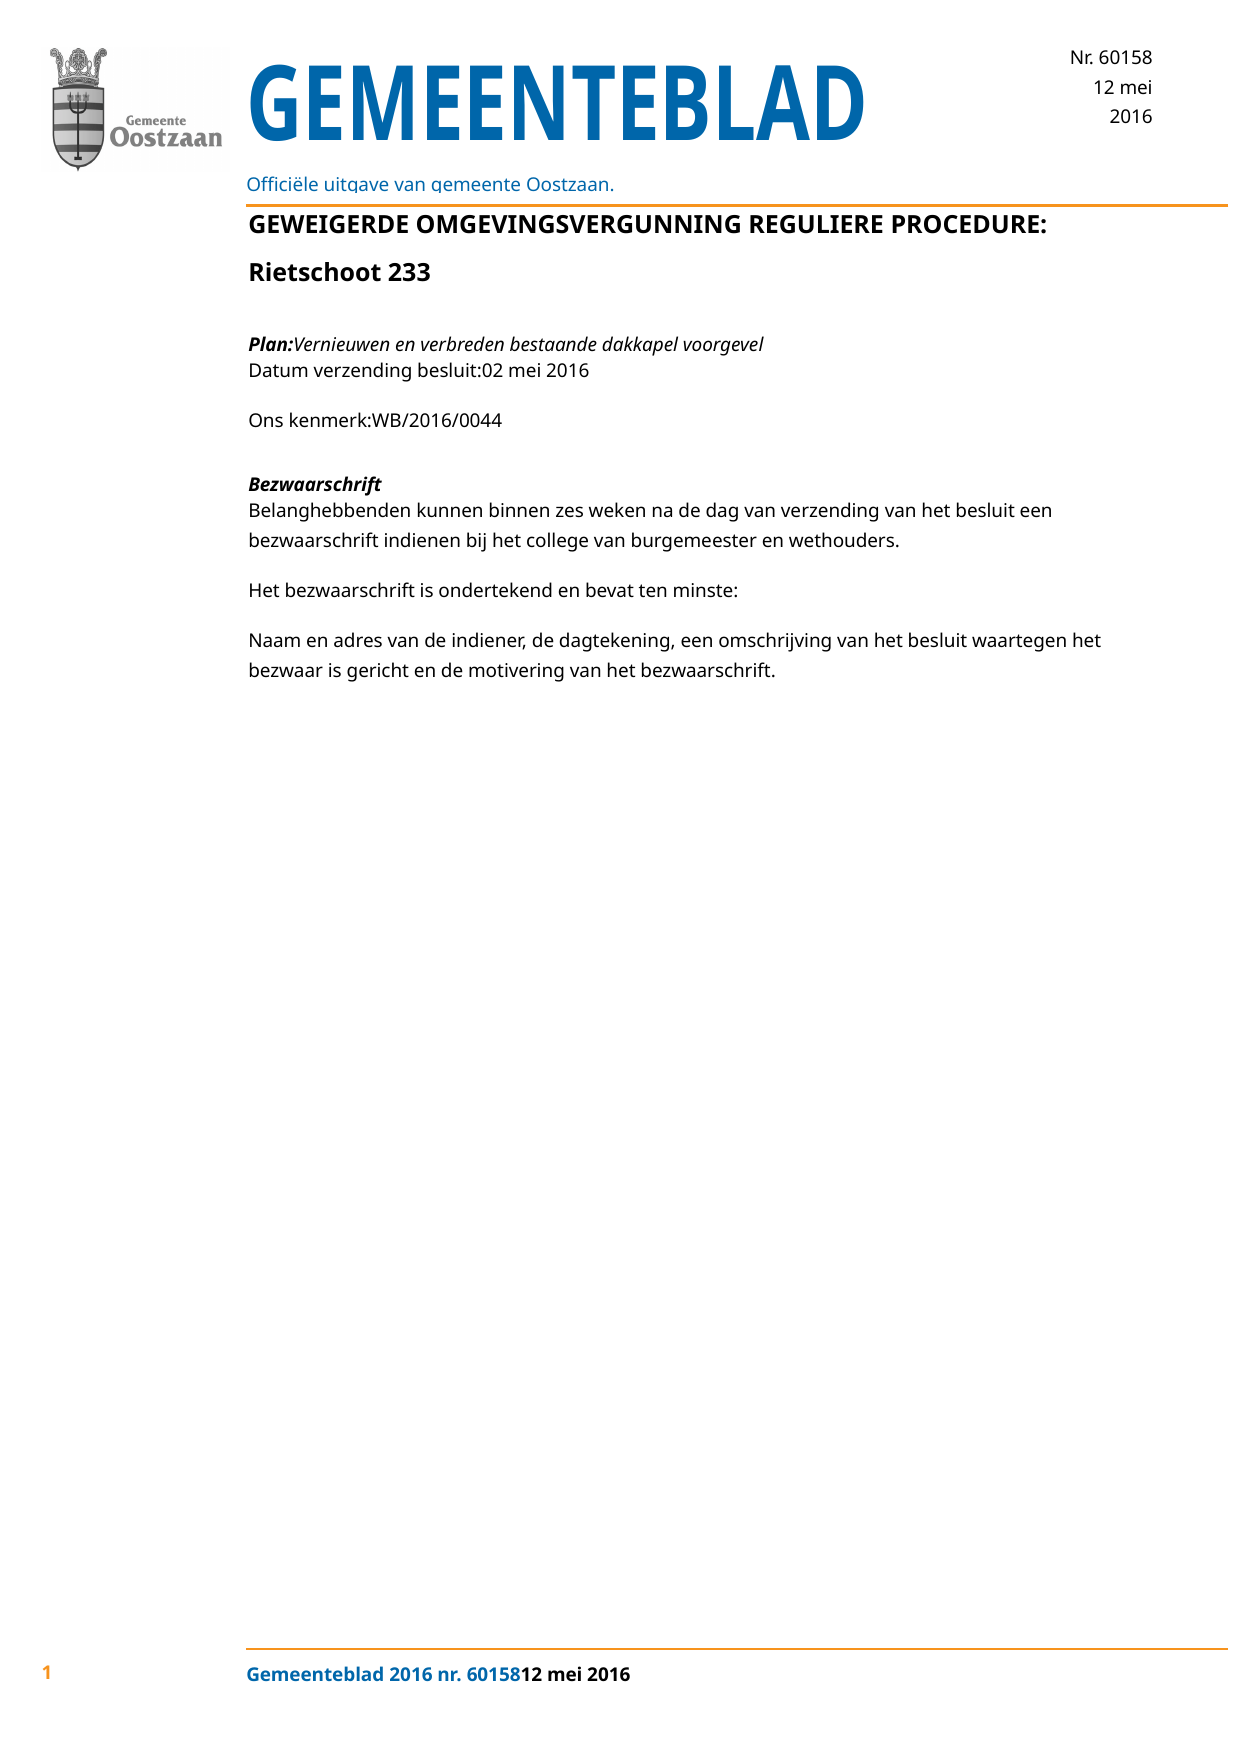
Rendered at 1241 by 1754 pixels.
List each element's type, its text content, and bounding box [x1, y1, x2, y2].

text Het bezwaarschrift is ondertekend en bevat ten minste: [248, 577, 1152, 603]
text Datum verzending besluit:02 mei 2016 [248, 357, 1152, 383]
text Naam en adres van de indiener, de dagtekening, een omschrijving van het besluit waartegen het bezwaar is gericht en de motivering van het bezwaarschrift. [248, 628, 1152, 683]
text Plan:Vernieuwen en verbreden bestaande dakkapel voorgevel [248, 331, 1152, 357]
text GEWEIGERDE OMGEVINGSVERGUNNING REGULIERE PROCEDURE: Rietschoot 233 [248, 207, 1152, 288]
text Ons kenmerk:WB/2016/0044 [248, 408, 1152, 433]
text Belanghebbenden kunnen binnen zes weken na de dag van verzending van het besluit een bezwaarschrift indienen bij het college van burgemeester en wethouders. [248, 497, 1152, 553]
picture [41, 47, 231, 172]
text Bezwaarschrift [248, 472, 1152, 497]
